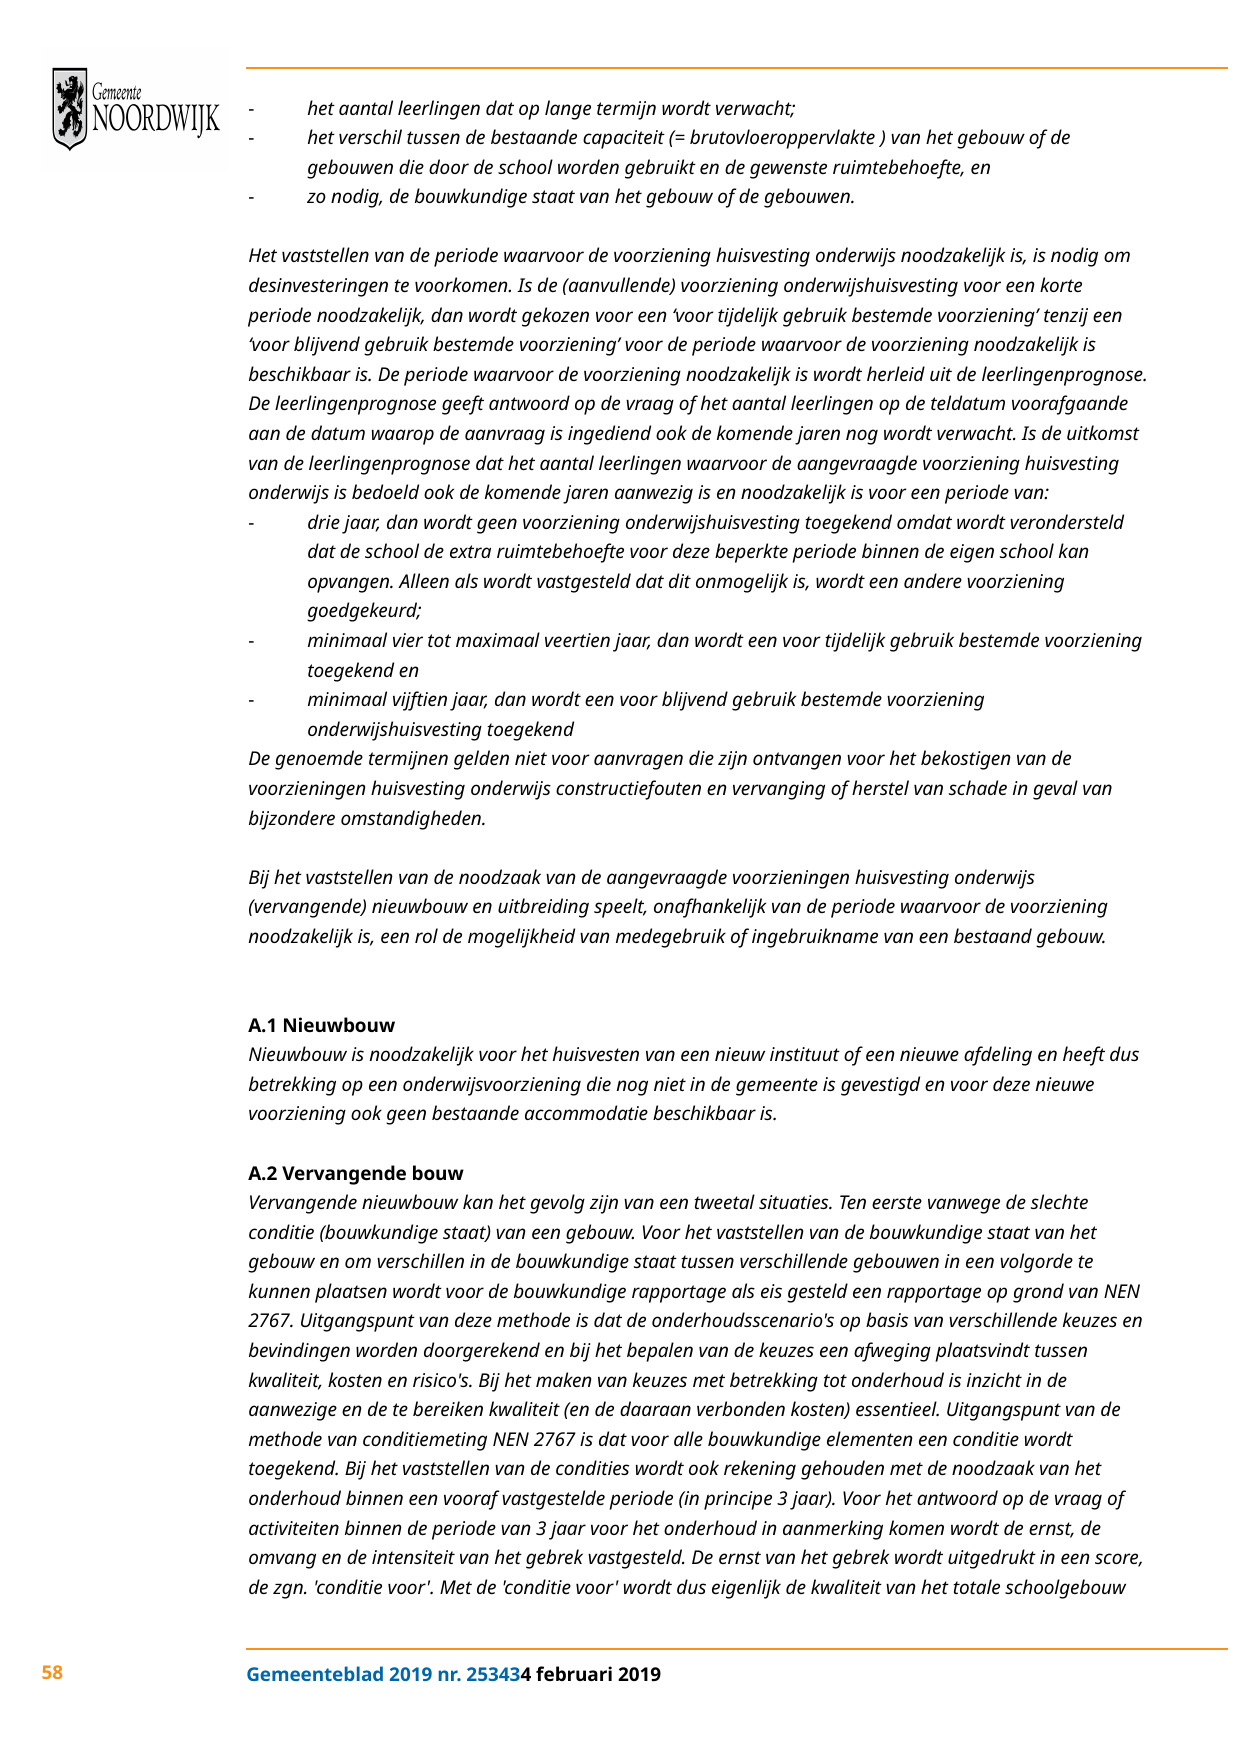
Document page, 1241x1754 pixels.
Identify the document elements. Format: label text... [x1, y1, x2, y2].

text Het vaststellen van de periode waarvoor de voorziening huisvesting onderwijs noodzakelijk is, is nodig om desinvesteringen te voorkomen. Is de (aanvullende) voorziening onderwijshuisvesting voor een korte periode noodzakelijk, dan wordt gekozen voor een ‘voor tijdelijk gebruik bestemde voorziening’ tenzij een ‘voor blijvend gebruik bestemde voorziening’ voor de periode waarvoor de voorziening noodzakelijk is beschikbaar is. De periode waarvoor de voorziening noodzakelijk is wordt herleid uit de leerlingenprognose. De leerlingenprognose geeft antwoord op de vraag of het aantal leerlingen op de teldatum voorafgaande aan de datum waarop de aanvraag is ingediend ook de komende jaren nog wordt verwacht. Is de uitkomst van de leerlingenprognose dat het aantal leerlingen waarvoor de aangevraagde voorziening huisvesting onderwijs is bedoeld ook de komende jaren aanwezig is en noodzakelijk is voor een periode van: [248, 243, 1152, 505]
list zo nodig, de bouwkundige staat van het gebouw of de gebouwen. [248, 183, 1152, 209]
list het aantal leerlingen dat op lange termijn wordt verwacht; [248, 95, 1152, 121]
text A.2 Vervangende bouw [248, 1160, 1152, 1186]
list drie jaar, dan wordt geen voorziening onderwijshuisvesting toegekend omdat wordt verondersteld dat de school de extra ruimtebehoefte voor deze beperkte periode binnen de eigen school kan opvangen. Alleen als wordt vastgesteld dat dit onmogelijk is, wordt een andere voorziening goedgekeurd; [248, 509, 1152, 623]
text Vervangende nieuwbouw kan het gevolg zijn van een tweetal situaties. Ten eerste vanwege de slechte conditie (bouwkundige staat) van een gebouw. Voor het vaststellen van de bouwkundige staat van het gebouw en om verschillen in de bouwkundige staat tussen verschillende gebouwen in een volgorde te kunnen plaatsen wordt voor de bouwkundige rapportage als eis gesteld een rapportage op grond van NEN 2767. Uitgangspunt van deze methode is dat de onderhoudsscenario's op basis van verschillende keuzes en bevindingen worden doorgerekend en bij het bepalen van de keuzes een afweging plaatsvindt tussen kwaliteit, kosten en risico's. Bij het maken van keuzes met betrekking tot onderhoud is inzicht in de aanwezige en de te bereiken kwaliteit (en de daaraan verbonden kosten) essentieel. Uitgangspunt van de methode van conditiemeting NEN 2767 is dat voor alle bouwkundige elementen een conditie wordt toegekend. Bij het vaststellen van de condities wordt ook rekening gehouden met de noodzaak van het onderhoud binnen een vooraf vastgestelde periode (in principe 3 jaar). Voor het antwoord op de vraag of activiteiten binnen de periode van 3 jaar voor het onderhoud in aanmerking komen wordt de ernst, de omvang en de intensiteit van het gebrek vastgesteld. De ernst van het gebrek wordt uitgedrukt in een score, de zgn. 'conditie voor'. Met de 'conditie voor' wordt dus eigenlijk de kwaliteit van het totale schoolgebouw [248, 1189, 1152, 1600]
text Bij het vaststellen van de noodzaak van de aangevraagde voorzieningen huisvesting onderwijs (vervangende) nieuwbouw en uitbreiding speelt, onafhankelijk van de periode waarvoor de voorziening noodzakelijk is, een rol de mogelijkheid van medegebruik of ingebruikname van een bestaand gebouw. [248, 864, 1152, 949]
list minimaal vier tot maximaal veertien jaar, dan wordt een voor tijdelijk gebruik bestemde voorziening toegekend en [248, 627, 1152, 683]
list minimaal vijftien jaar, dan wordt een voor blijvend gebruik bestemde voorziening onderwijshuisvesting toegekend [248, 686, 1152, 742]
list het verschil tussen de bestaande capaciteit (= brutovloeroppervlakte ) van het gebouw of de gebouwen die door de school worden gebruikt en de gewenste ruimtebehoefte, en [248, 124, 1152, 180]
text A.1 Nieuwbouw [248, 1012, 1152, 1038]
picture [41, 47, 231, 172]
text De genoemde termijnen gelden niet voor aanvragen die zijn ontvangen voor het bekostigen van de voorzieningen huisvesting onderwijs constructiefouten en vervanging of herstel van schade in geval van bijzondere omstandigheden. [248, 746, 1152, 831]
text Nieuwbouw is noodzakelijk voor het huisvesten van een nieuw instituut of een nieuwe afdeling en heeft dus betrekking op een onderwijsvoorziening die nog niet in de gemeente is gevestigd en voor deze nieuwe voorziening ook geen bestaande accommodatie beschikbaar is. [248, 1041, 1152, 1126]
